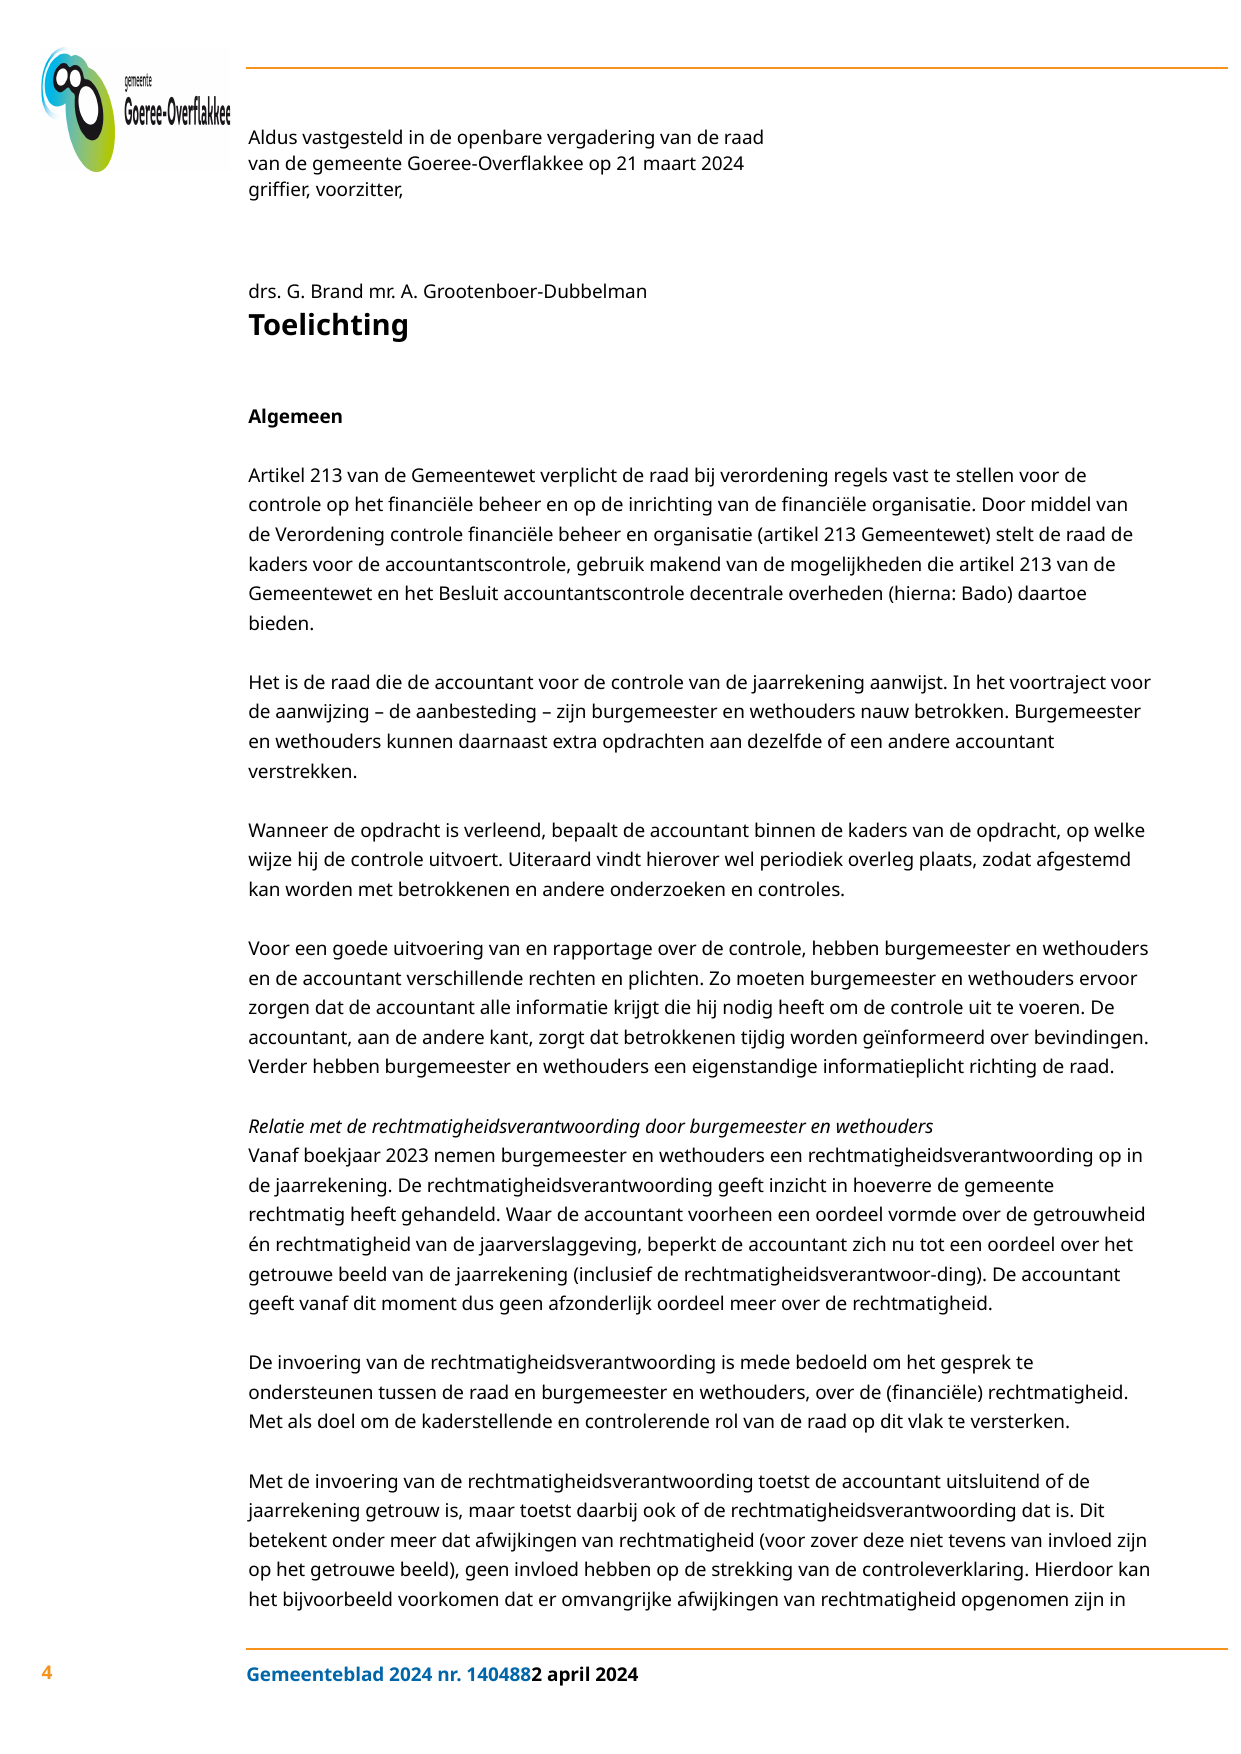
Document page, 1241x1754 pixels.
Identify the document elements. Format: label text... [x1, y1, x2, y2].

text Relatie met de rechtmatigheidsverantwoording door burgemeester en wethouders [248, 1113, 1152, 1139]
text Voor een goede uitvoering van en rapportage over de controle, hebben burgemeester en wethouders en de accountant verschillende rechten en plichten. Zo moeten burgemeester en wethouders ervoor zorgen dat de accountant alle informatie krijgt die hij nodig heeft om de controle uit te voeren. De accountant, aan de andere kant, zorgt dat betrokkenen tijdig worden geïnformeerd over bevindingen. Verder hebben burgemeester en wethouders een eigenstandige informatieplicht richting de raad. [248, 935, 1152, 1079]
text Algemeen [248, 403, 1152, 429]
text Met de invoering van de rechtmatigheidsverantwoording toetst de accountant uitsluitend of de jaarrekening getrouw is, maar toetst daarbij ook of de rechtmatigheidsverantwoording dat is. Dit betekent onder meer dat afwijkingen van rechtmatigheid (voor zover deze niet tevens van invloed zijn op het getrouwe beeld), geen invloed hebben op de strekking van de controleverklaring. Hierdoor kan het bijvoorbeeld voorkomen dat er omvangrijke afwijkingen van rechtmatigheid opgenomen zijn in [248, 1468, 1152, 1612]
text De invoering van de rechtmatigheidsverantwoording is mede bedoeld om het gesprek te ondersteunen tussen de raad en burgemeester en wethouders, over de (financiële) rechtmatigheid. Met als doel om de kaderstellende en controlerende rol van de raad op dit vlak te versterken. [248, 1349, 1152, 1434]
text griffier, voorzitter, [248, 176, 1152, 202]
text Artikel 213 van de Gemeentewet verplicht de raad bij verordening regels vast te stellen voor de controle op het financiële beheer en op de inrichting van de financiële organisatie. Door middel van de Verordening controle financiële beheer en organisatie (artikel 213 Gemeentewet) stelt de raad de kaders voor de accountantscontrole, gebruik makend van de mogelijkheden die artikel 213 van de Gemeentewet en het Besluit accountantscontrole decentrale overheden (hierna: Bado) daartoe bieden. [248, 462, 1152, 636]
text Het is de raad die de accountant voor de controle van de jaarrekening aanwijst. In het voortraject voor de aanwijzing – de aanbesteding – zijn burgemeester en wethouders nauw betrokken. Burgemeester en wethouders kunnen daarnaast extra opdrachten aan dezelfde of een andere accountant verstrekken. [248, 669, 1152, 784]
text van de gemeente Goeree-Overflakkee op 21 maart 2024 [248, 150, 1152, 176]
text Wanneer de opdracht is verleend, bepaalt de accountant binnen de kaders van de opdracht, op welke wijze hij de controle uitvoert. Uiteraard vindt hierover wel periodiek overleg plaats, zodat afgestemd kan worden met betrokkenen en andere onderzoeken en controles. [248, 817, 1152, 902]
text Vanaf boekjaar 2023 nemen burgemeester en wethouders een rechtmatigheidsverantwoording op in de jaarrekening. De rechtmatigheidsverantwoording geeft inzicht in hoeverre de gemeente rechtmatig heeft gehandeld. Waar de accountant voorheen een oordeel vormde over de getrouwheid én rechtmatigheid van de jaarverslaggeving, beperkt de accountant zich nu tot een oordeel over het getrouwe beeld van de jaarrekening (inclusief de rechtmatigheidsverantwoor-ding). De accountant geeft vanaf dit moment dus geen afzonderlijk oordeel meer over de rechtmatigheid. [248, 1142, 1152, 1316]
text drs. G. Brand mr. A. Grootenboer-Dubbelman [248, 279, 1152, 304]
picture [41, 47, 231, 172]
text Toelichting [248, 304, 1152, 344]
text Aldus vastgesteld in de openbare vergadering van de raad [248, 124, 1152, 150]
